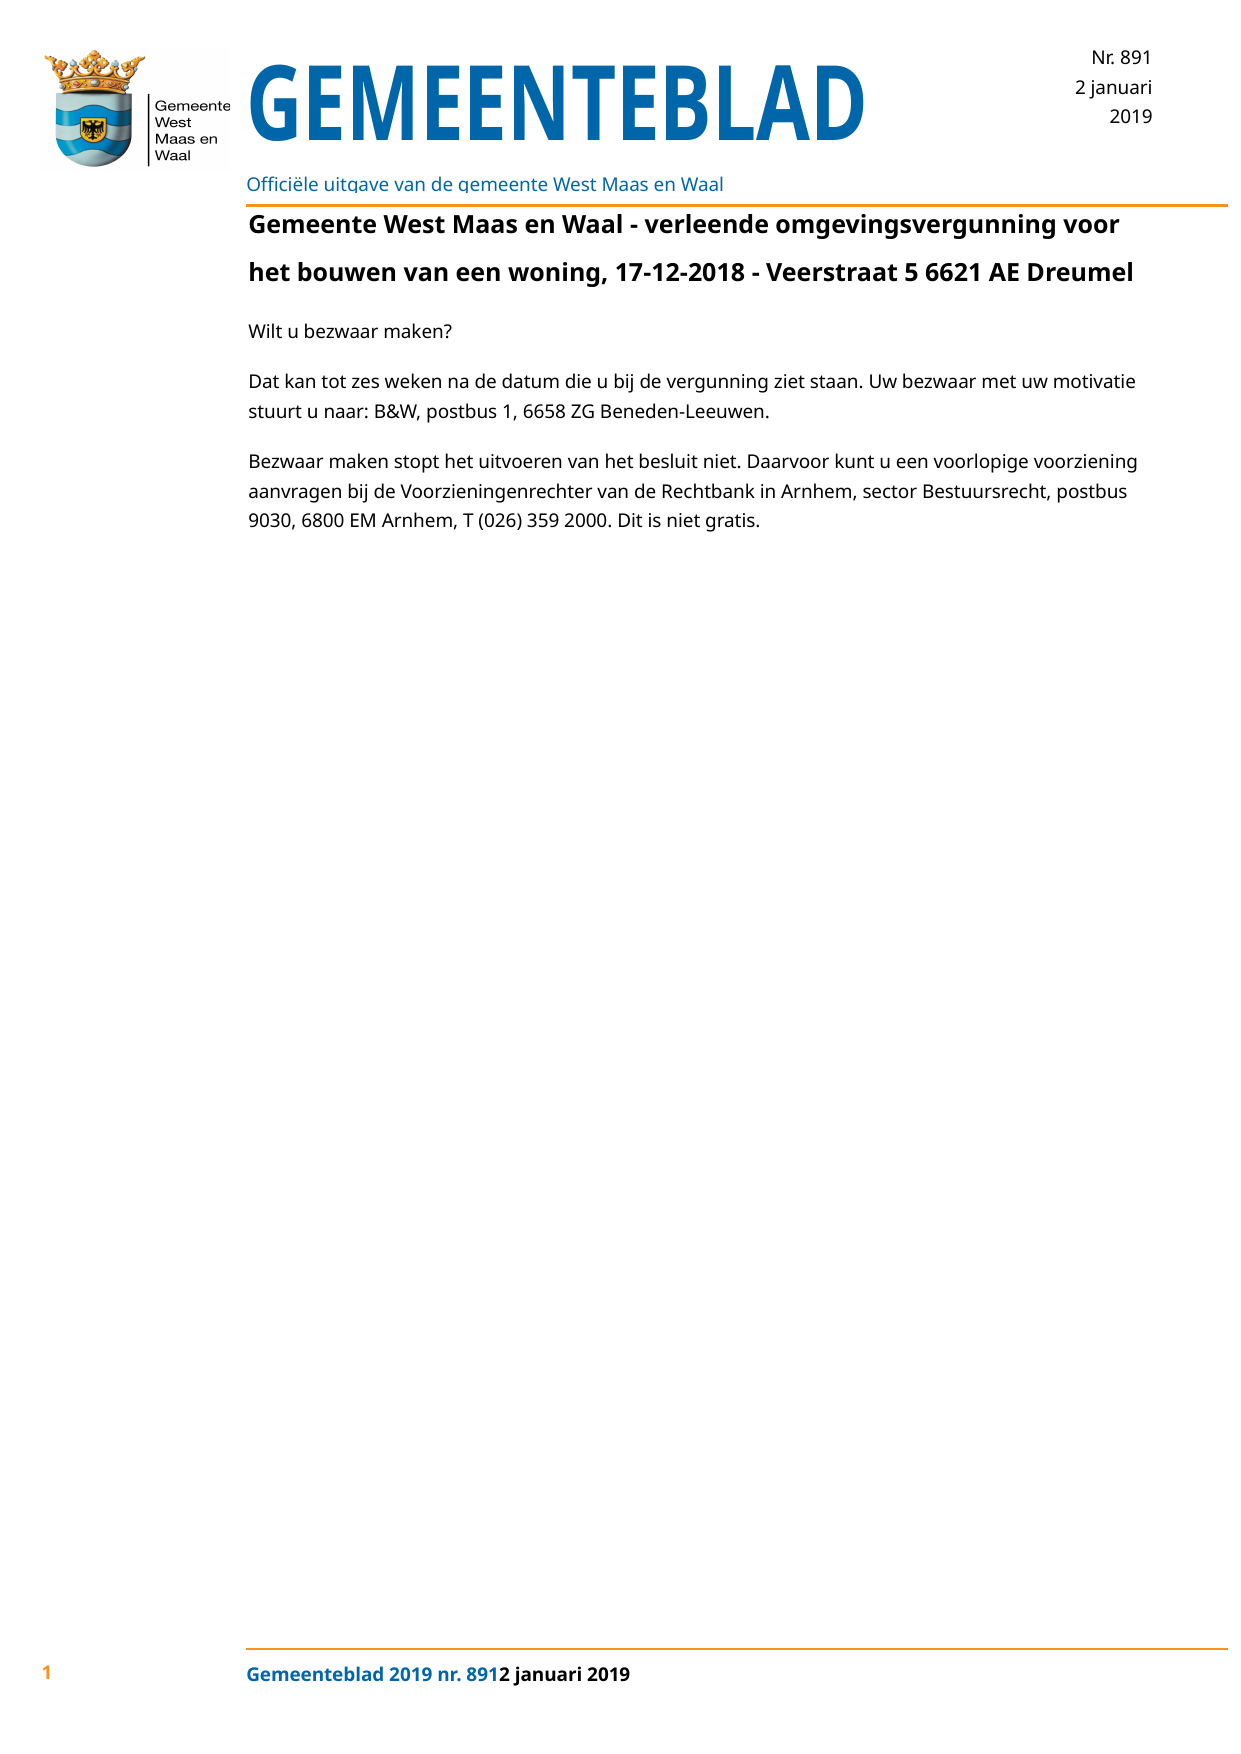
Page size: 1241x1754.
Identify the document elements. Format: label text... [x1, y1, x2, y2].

picture [41, 47, 231, 172]
text Bezwaar maken stopt het uitvoeren van het besluit niet. Daarvoor kunt u een voorlopige voorziening aanvragen bij de Voorzieningenrechter van de Rechtbank in Arnhem, sector Bestuursrecht, postbus 9030, 6800 EM Arnhem, T (026) 359 2000. Dit is niet gratis. [248, 448, 1152, 533]
text Gemeente West Maas en Waal - verleende omgevingsvergunning voor het bouwen van een woning, 17-12-2018 - Veerstraat 5 6621 AE Dreumel [248, 207, 1152, 288]
text Dat kan tot zes weken na de datum die u bij de vergunning ziet staan. Uw bezwaar met uw motivatie stuurt u naar: B&W, postbus 1, 6658 ZG Beneden-Leeuwen. [248, 368, 1152, 424]
text Wilt u bezwaar maken? [248, 318, 1152, 344]
